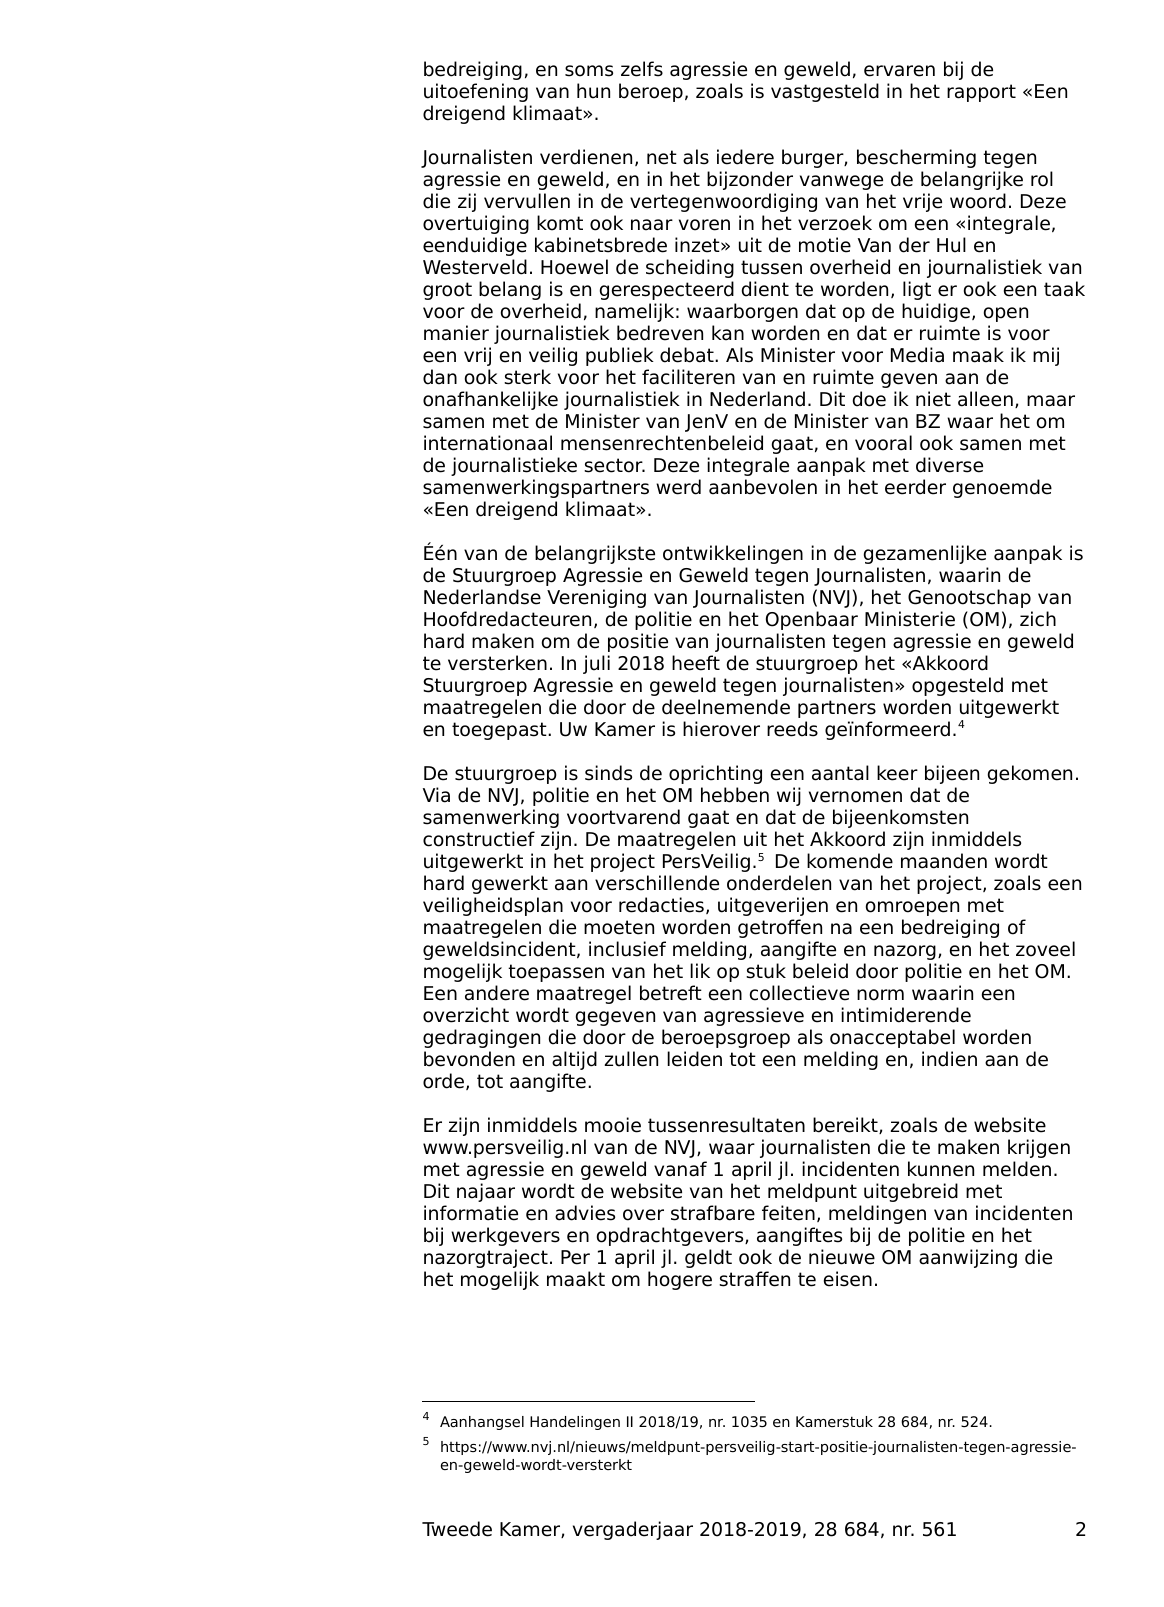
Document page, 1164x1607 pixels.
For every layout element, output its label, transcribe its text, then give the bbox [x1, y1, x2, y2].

text Er zijn inmiddels mooie tussenresultaten bereikt, zoals de website www.persveilig.nl van de NVJ, waar journalisten die te maken krijgen met agressie en geweld vanaf 1 april jl. incidenten kunnen melden. Dit najaar wordt de website van het meldpunt uitgebreid met informatie en advies over strafbare feiten, meldingen van incidenten bij werkgevers en opdrachtgevers, aangiftes bij de politie en het nazorgtraject. Per 1 april jl. geldt ook de nieuwe OM aanwijzing die het mogelijk maakt om hogere straffen te eisen. [422, 1115, 1087, 1291]
text Aanhangsel Handelingen II 2018/19, nr. 1035 en Kamerstuk 28 684, nr. 524. [422, 1410, 1087, 1432]
text bedreiging, en soms zelfs agressie en geweld, ervaren bij de uitoefening van hun beroep, zoals is vastgesteld in het rapport «Een dreigend klimaat». [422, 59, 1087, 125]
text https://www.nvj.nl/nieuws/meldpunt-persveilig-start-positie-journalisten-tegen-agressie-en-geweld-wordt-versterkt [422, 1435, 1087, 1474]
text Journalisten verdienen, net als iedere burger, bescherming tegen agressie en geweld, en in het bijzonder vanwege de belangrijke rol die zij vervullen in de vertegenwoordiging van het vrije woord. Deze overtuiging komt ook naar voren in het verzoek om een «integrale, eenduidige kabinetsbrede inzet» uit de motie Van der Hul en Westerveld. Hoewel de scheiding tussen overheid en journalistiek van groot belang is en gerespecteerd dient te worden, ligt er ook een taak voor de overheid, namelijk: waarborgen dat op de huidige, open manier journalistiek bedreven kan worden en dat er ruimte is voor een vrij en veilig publiek debat. Als Minister voor Media maak ik mij dan ook sterk voor het faciliteren van en ruimte geven aan de onafhankelijke journalistiek in Nederland. Dit doe ik niet alleen, maar samen met de Minister van JenV en de Minister van BZ waar het om internationaal mensenrechtenbeleid gaat, en vooral ook samen met de journalistieke sector. Deze integrale aanpak met diverse samenwerkingspartners werd aanbevolen in het eerder genoemde «Een dreigend klimaat». [422, 147, 1087, 521]
text De stuurgroep is sinds de oprichting een aantal keer bijeen gekomen. Via de NVJ, politie en het OM hebben wij vernomen dat de samenwerking voortvarend gaat en dat de bijeenkomsten constructief zijn. De maatregelen uit het Akkoord zijn inmiddels uitgewerkt in het project PersVeilig. De komende maanden wordt hard gewerkt aan verschillende onderdelen van het project, zoals een veiligheidsplan voor redacties, uitgeverijen en omroepen met maatregelen die moeten worden getroffen na een bedreiging of geweldsincident, inclusief melding, aangifte en nazorg, en het zoveel mogelijk toepassen van het lik op stuk beleid door politie en het OM. Een andere maatregel betreft een collectieve norm waarin een overzicht wordt gegeven van agressieve en intimiderende gedragingen die door de beroepsgroep als onacceptabel worden bevonden en altijd zullen leiden tot een melding en, indien aan de orde, tot aangifte. [422, 763, 1087, 1093]
text Één van de belangrijkste ontwikkelingen in de gezamenlijke aanpak is de Stuurgroep Agressie en Geweld tegen Journalisten, waarin de Nederlandse Vereniging van Journalisten (NVJ), het Genootschap van Hoofdredacteuren, de politie en het Openbaar Ministerie (OM), zich hard maken om de positie van journalisten tegen agressie en geweld te versterken. In juli 2018 heeft de stuurgroep het «Akkoord Stuurgroep Agressie en geweld tegen journalisten» opgesteld met maatregelen die door de deelnemende partners worden uitgewerkt en toegepast. Uw Kamer is hierover reeds geïnformeerd. [422, 543, 1087, 741]
